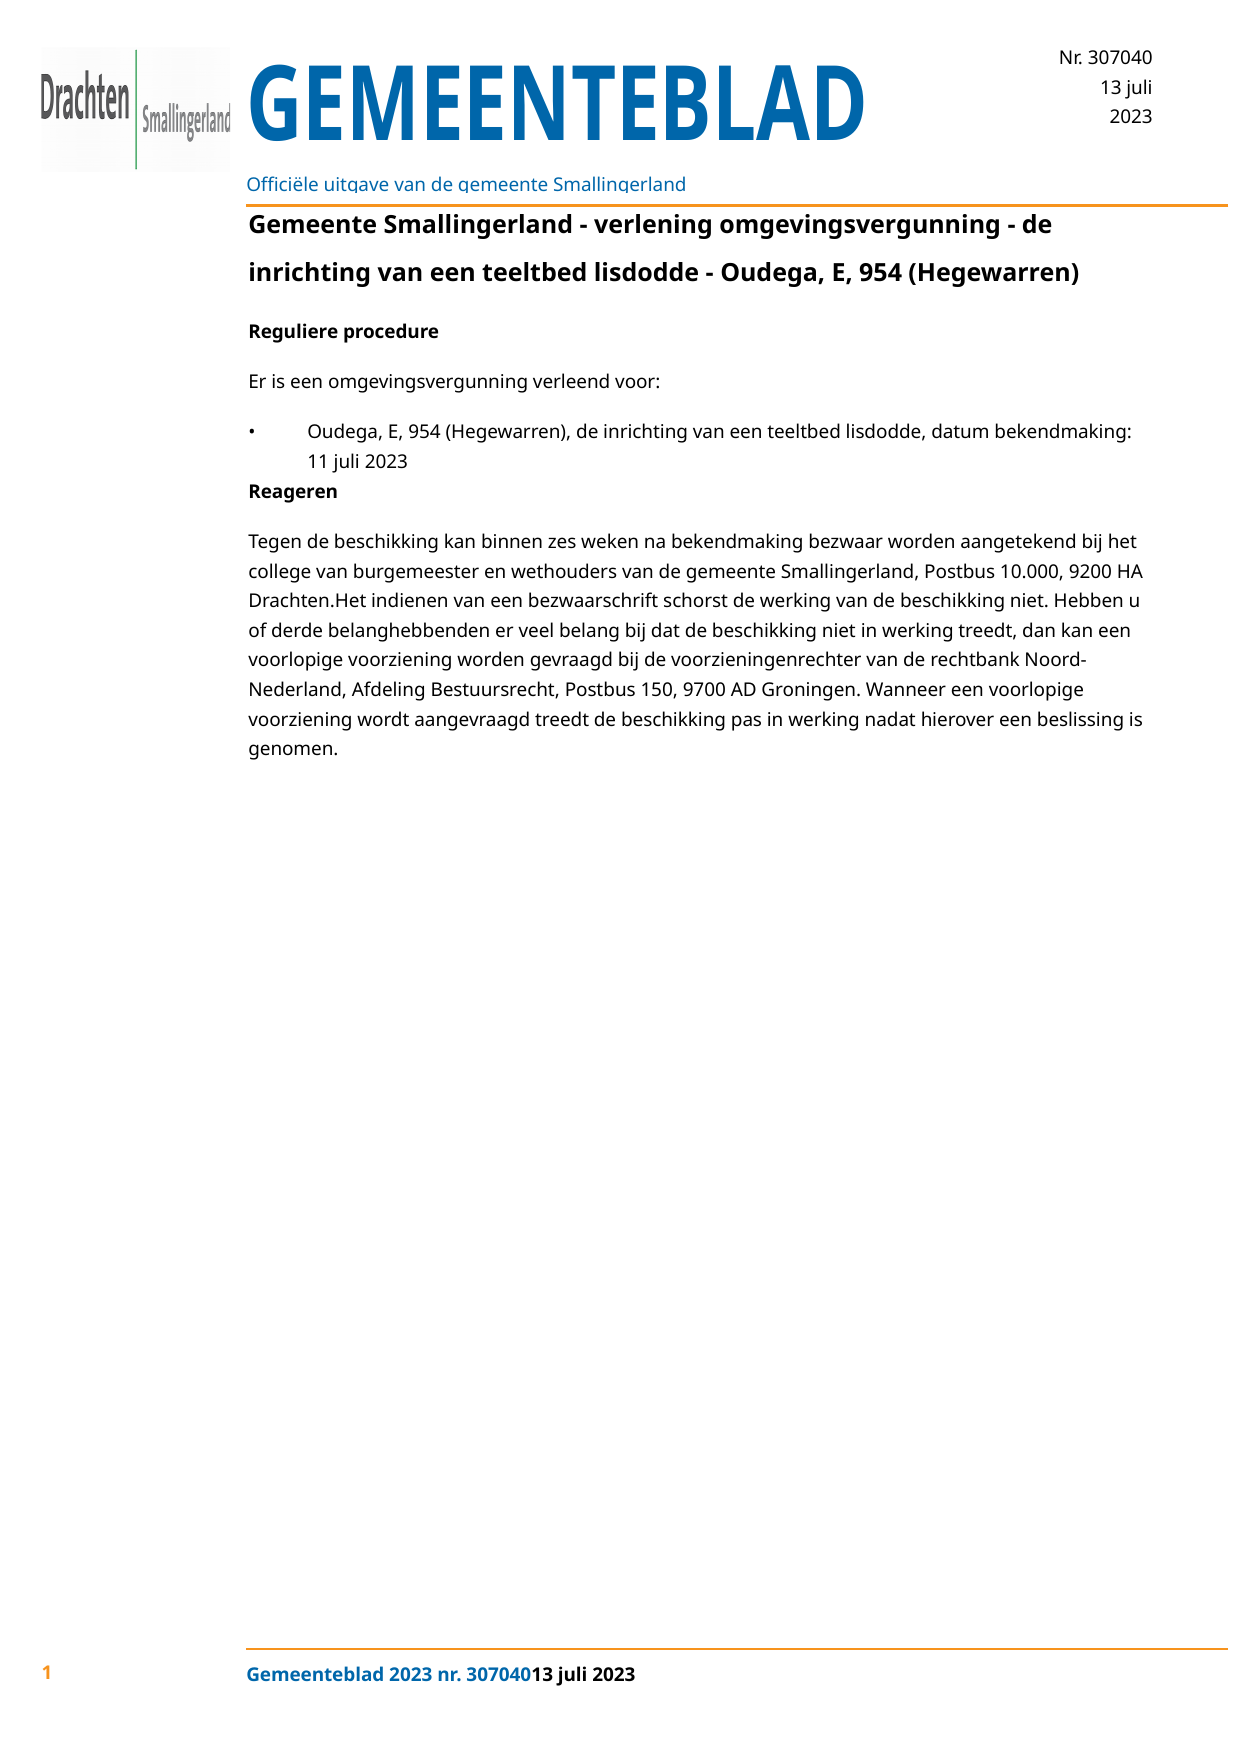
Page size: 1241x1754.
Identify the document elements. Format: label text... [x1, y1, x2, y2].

text Gemeente Smallingerland - verlening omgevingsvergunning - de inrichting van een teeltbed lisdodde - Oudega, E, 954 (Hegewarren) [248, 207, 1152, 288]
text Reageren [248, 478, 1152, 504]
text Tegen de beschikking kan binnen zes weken na bekendmaking bezwaar worden aangetekend bij het college van burgemeester en wethouders van de gemeente Smallingerland, Postbus 10.000, 9200 HA Drachten.Het indienen van een bezwaarschrift schorst de werking van de beschikking niet. Hebben u of derde belanghebbenden er veel belang bij dat de beschikking niet in werking treedt, dan kan een voorlopige voorziening worden gevraagd bij de voorzieningenrechter van de rechtbank Noord-Nederland, Afdeling Bestuursrecht, Postbus 150, 9700 AD Groningen. Wanneer een voorlopige voorziening wordt aangevraagd treedt de beschikking pas in werking nadat hierover een beslissing is genomen. [248, 528, 1152, 761]
text Reguliere procedure [248, 318, 1152, 344]
picture [41, 47, 231, 172]
list Oudega, E, 954 (Hegewarren), de inrichting van een teeltbed lisdodde, datum bekendmaking: 11 juli 2023 [248, 419, 1152, 474]
text Er is een omgevingsvergunning verleend voor: [248, 368, 1152, 394]
